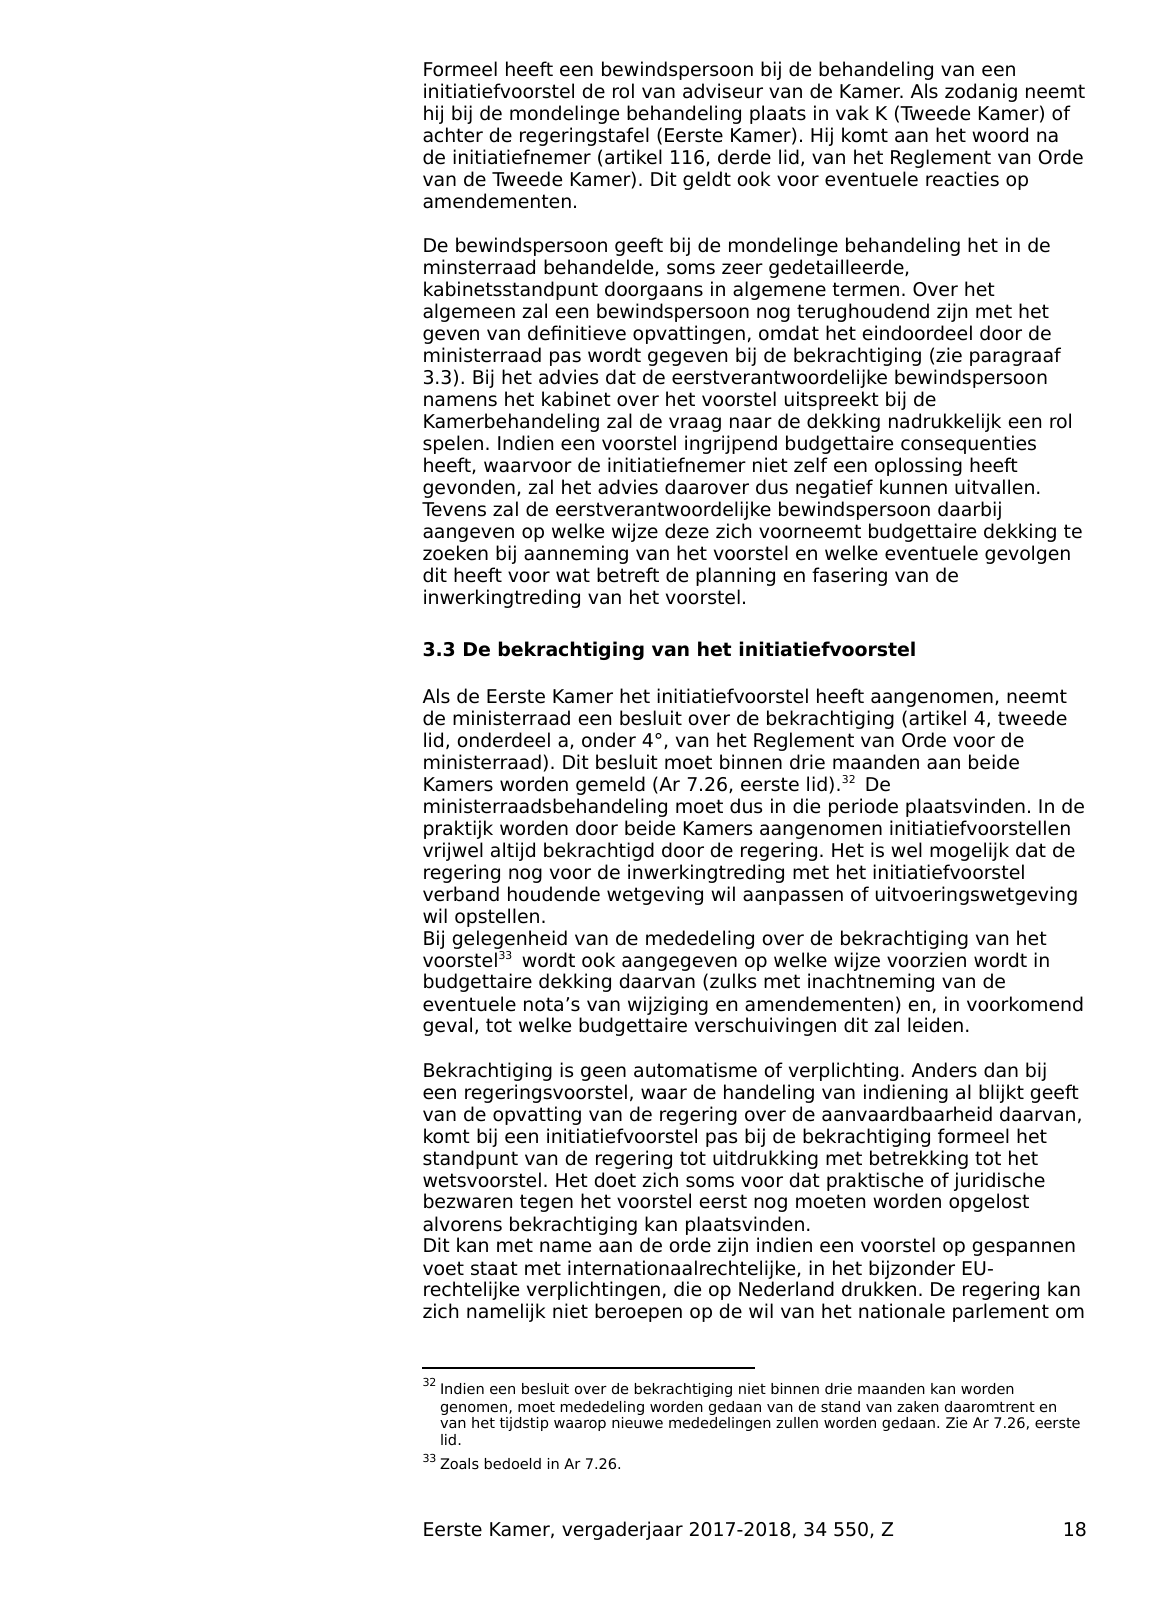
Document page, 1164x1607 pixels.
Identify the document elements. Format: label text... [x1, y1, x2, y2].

text Dit kan met name aan de orde zijn indien een voorstel op gespannen voet staat met internationaalrechtelijke, in het bijzonder EU-rechtelijke verplichtingen, die op Nederland drukken. De regering kan zich namelijk niet beroepen op de wil van het nationale parlement om [422, 1235, 1087, 1323]
text Bij gelegenheid van de mededeling over de bekrachtiging van het voorstel wordt ook aangegeven op welke wijze voorzien wordt in budgettaire dekking daarvan (zulks met inachtneming van de eventuele nota’s van wijziging en amendementen) en, in voorkomend geval, tot welke budgettaire verschuivingen dit zal leiden. [422, 927, 1087, 1037]
text Als de Eerste Kamer het initiatiefvoorstel heeft aangenomen, neemt de ministerraad een besluit over de bekrachtiging (artikel 4, tweede lid, onderdeel a, onder 4°, van het Reglement van Orde voor de ministerraad). Dit besluit moet binnen drie maanden aan beide Kamers worden gemeld (Ar 7.26, eerste lid). De ministerraadsbehandeling moet dus in die periode plaatsvinden. In de praktijk worden door beide Kamers aangenomen initiatiefvoorstellen vrijwel altijd bekrachtigd door de regering. Het is wel mogelijk dat de regering nog voor de inwerkingtreding met het initiatiefvoorstel verband houdende wetgeving wil aanpassen of uitvoeringswetgeving wil opstellen. [422, 686, 1087, 927]
subtitle 3.3 De bekrachtiging van het initiatiefvoorstel [422, 639, 1087, 661]
text Formeel heeft een bewindspersoon bij de behandeling van een initiatiefvoorstel de rol van adviseur van de Kamer. Als zodanig neemt hij bij de mondelinge behandeling plaats in vak K (Tweede Kamer) of achter de regeringstafel (Eerste Kamer). Hij komt aan het woord na de initiatiefnemer (artikel 116, derde lid, van het Reglement van Orde van de Tweede Kamer). Dit geldt ook voor eventuele reacties op amendementen. [422, 59, 1087, 213]
text Indien een besluit over de bekrachtiging niet binnen drie maanden kan worden genomen, moet mededeling worden gedaan van de stand van zaken daaromtrent en van het tijdstip waarop nieuwe mededelingen zullen worden gedaan. Zie Ar 7.26, eerste lid. [422, 1377, 1087, 1449]
text Bekrachtiging is geen automatisme of verplichting. Anders dan bij een regeringsvoorstel, waar de handeling van indiening al blijkt geeft van de opvatting van de regering over de aanvaardbaarheid daarvan, komt bij een initiatiefvoorstel pas bij de bekrachtiging formeel het standpunt van de regering tot uitdrukking met betrekking tot het wetsvoorstel. Het doet zich soms voor dat praktische of juridische bezwaren tegen het voorstel eerst nog moeten worden opgelost alvorens bekrachtiging kan plaatsvinden. [422, 1059, 1087, 1235]
text De bewindspersoon geeft bij de mondelinge behandeling het in de minsterraad behandelde, soms zeer gedetailleerde, kabinetsstandpunt doorgaans in algemene termen. Over het algemeen zal een bewindspersoon nog terughoudend zijn met het geven van definitieve opvattingen, omdat het eindoordeel door de ministerraad pas wordt gegeven bij de bekrachtiging (zie paragraaf 3.3). Bij het advies dat de eerstverantwoordelijke bewindspersoon namens het kabinet over het voorstel uitspreekt bij de Kamerbehandeling zal de vraag naar de dekking nadrukkelijk een rol spelen. Indien een voorstel ingrijpend budgettaire consequenties heeft, waarvoor de initiatiefnemer niet zelf een oplossing heeft gevonden, zal het advies daarover dus negatief kunnen uitvallen. Tevens zal de eerstverantwoordelijke bewindspersoon daarbij aangeven op welke wijze deze zich voorneemt budgettaire dekking te zoeken bij aanneming van het voorstel en welke eventuele gevolgen dit heeft voor wat betreft de planning en fasering van de inwerkingtreding van het voorstel. [422, 235, 1087, 609]
text Zoals bedoeld in Ar 7.26. [422, 1452, 1087, 1474]
